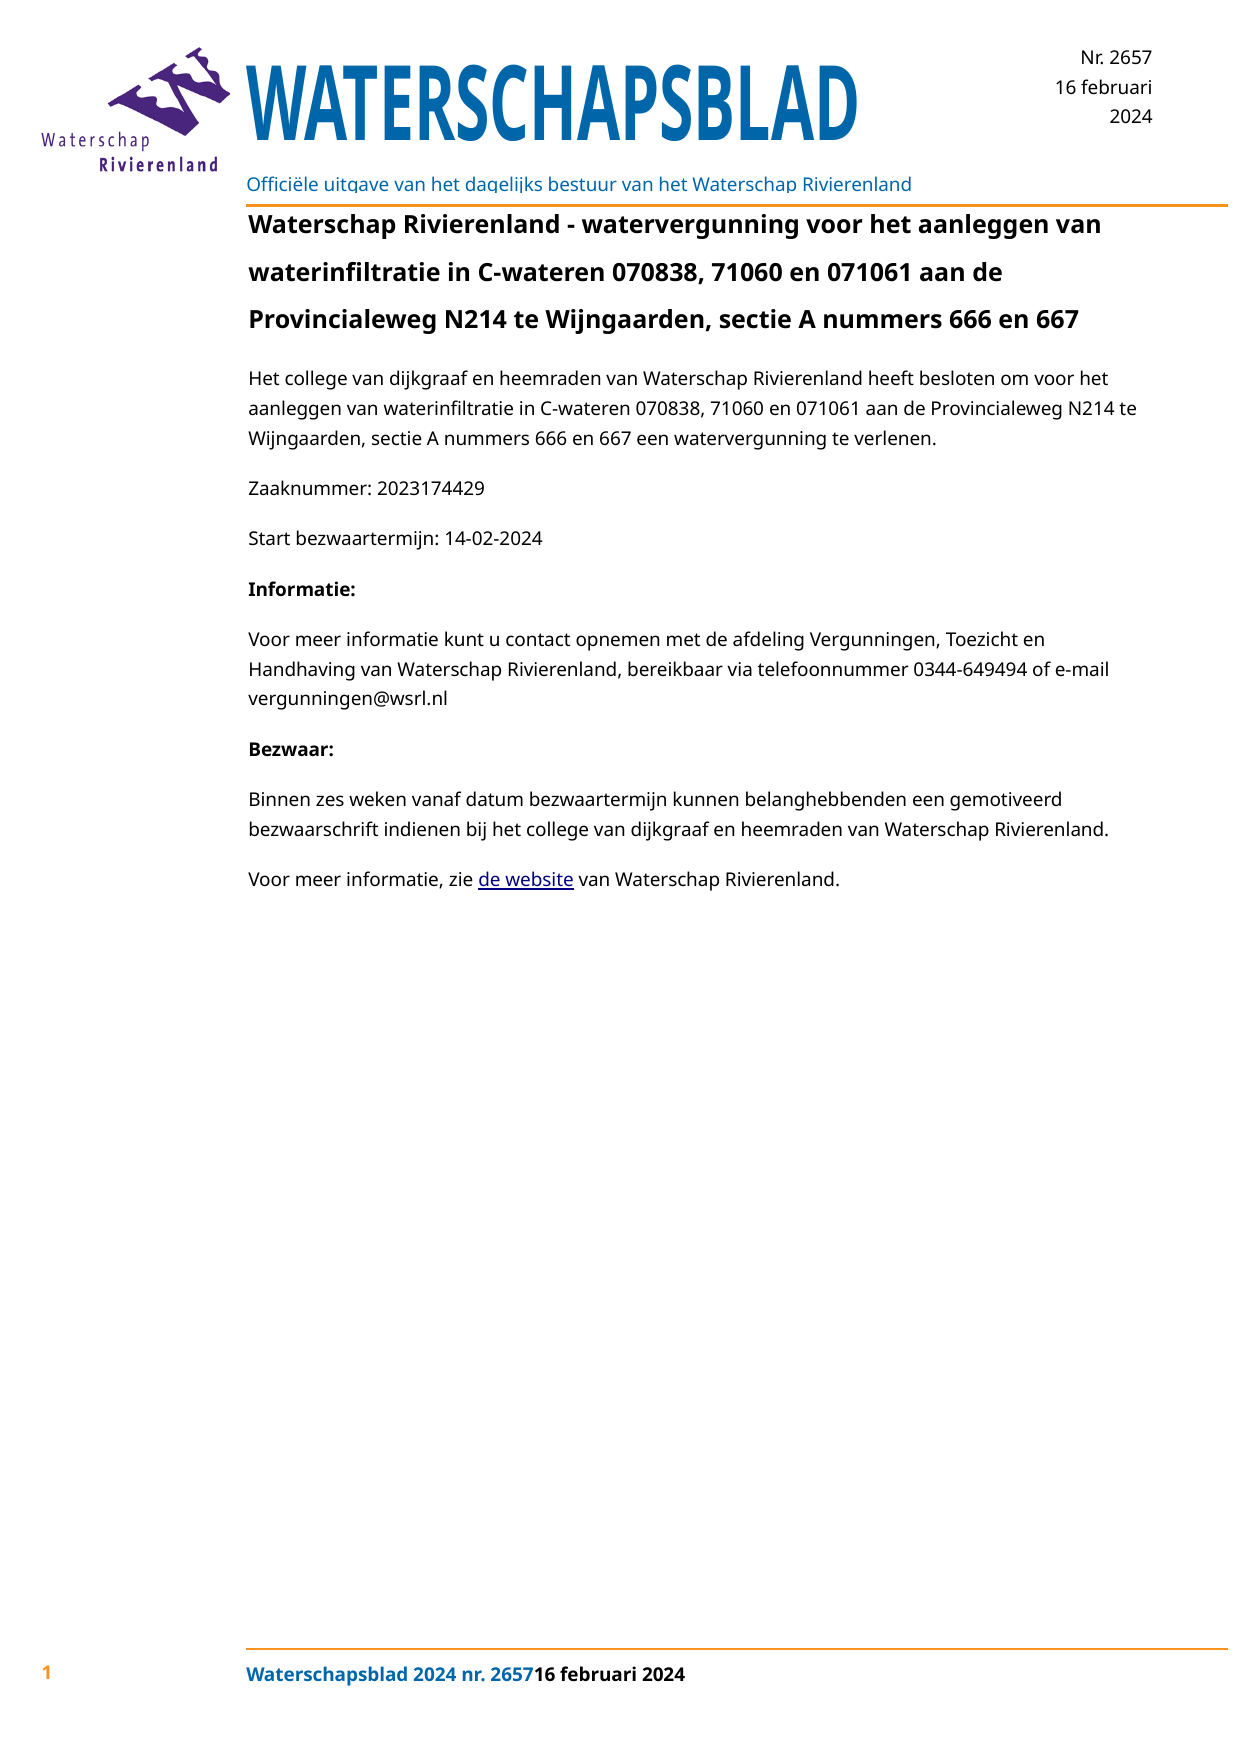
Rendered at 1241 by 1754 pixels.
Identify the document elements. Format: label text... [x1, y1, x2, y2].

text Bezwaar: [248, 736, 1152, 762]
text Start bezwaartermijn: 14-02-2024 [248, 526, 1152, 551]
text Voor meer informatie, zie de website van Waterschap Rivierenland. [248, 866, 1152, 892]
text Het college van dijkgraaf en heemraden van Waterschap Rivierenland heeft besloten om voor het aanleggen van waterinfiltratie in C-wateren 070838, 71060 en 071061 aan de Provincialeweg N214 te Wijngaarden, sectie A nummers 666 en 667 een watervergunning te verlenen. [248, 366, 1152, 450]
text Zaaknummer: 2023174429 [248, 475, 1152, 501]
text Binnen zes weken vanaf datum bezwaartermijn kunnen belanghebbenden een gemotiveerd bezwaarschrift indienen bij het college van dijkgraaf en heemraden van Waterschap Rivierenland. [248, 786, 1152, 842]
text Informatie: [248, 576, 1152, 602]
text Voor meer informatie kunt u contact opnemen met de afdeling Vergunningen, Toezicht en Handhaving van Waterschap Rivierenland, bereikbaar via telefoonnummer 0344-649494 of e-mail vergunningen@wsrl.nl [248, 626, 1152, 711]
picture [41, 47, 231, 172]
text Waterschap Rivierenland - watervergunning voor het aanleggen van waterinfiltratie in C-wateren 070838, 71060 en 071061 aan de Provincialeweg N214 te Wijngaarden, sectie A nummers 666 en 667 [248, 207, 1152, 336]
